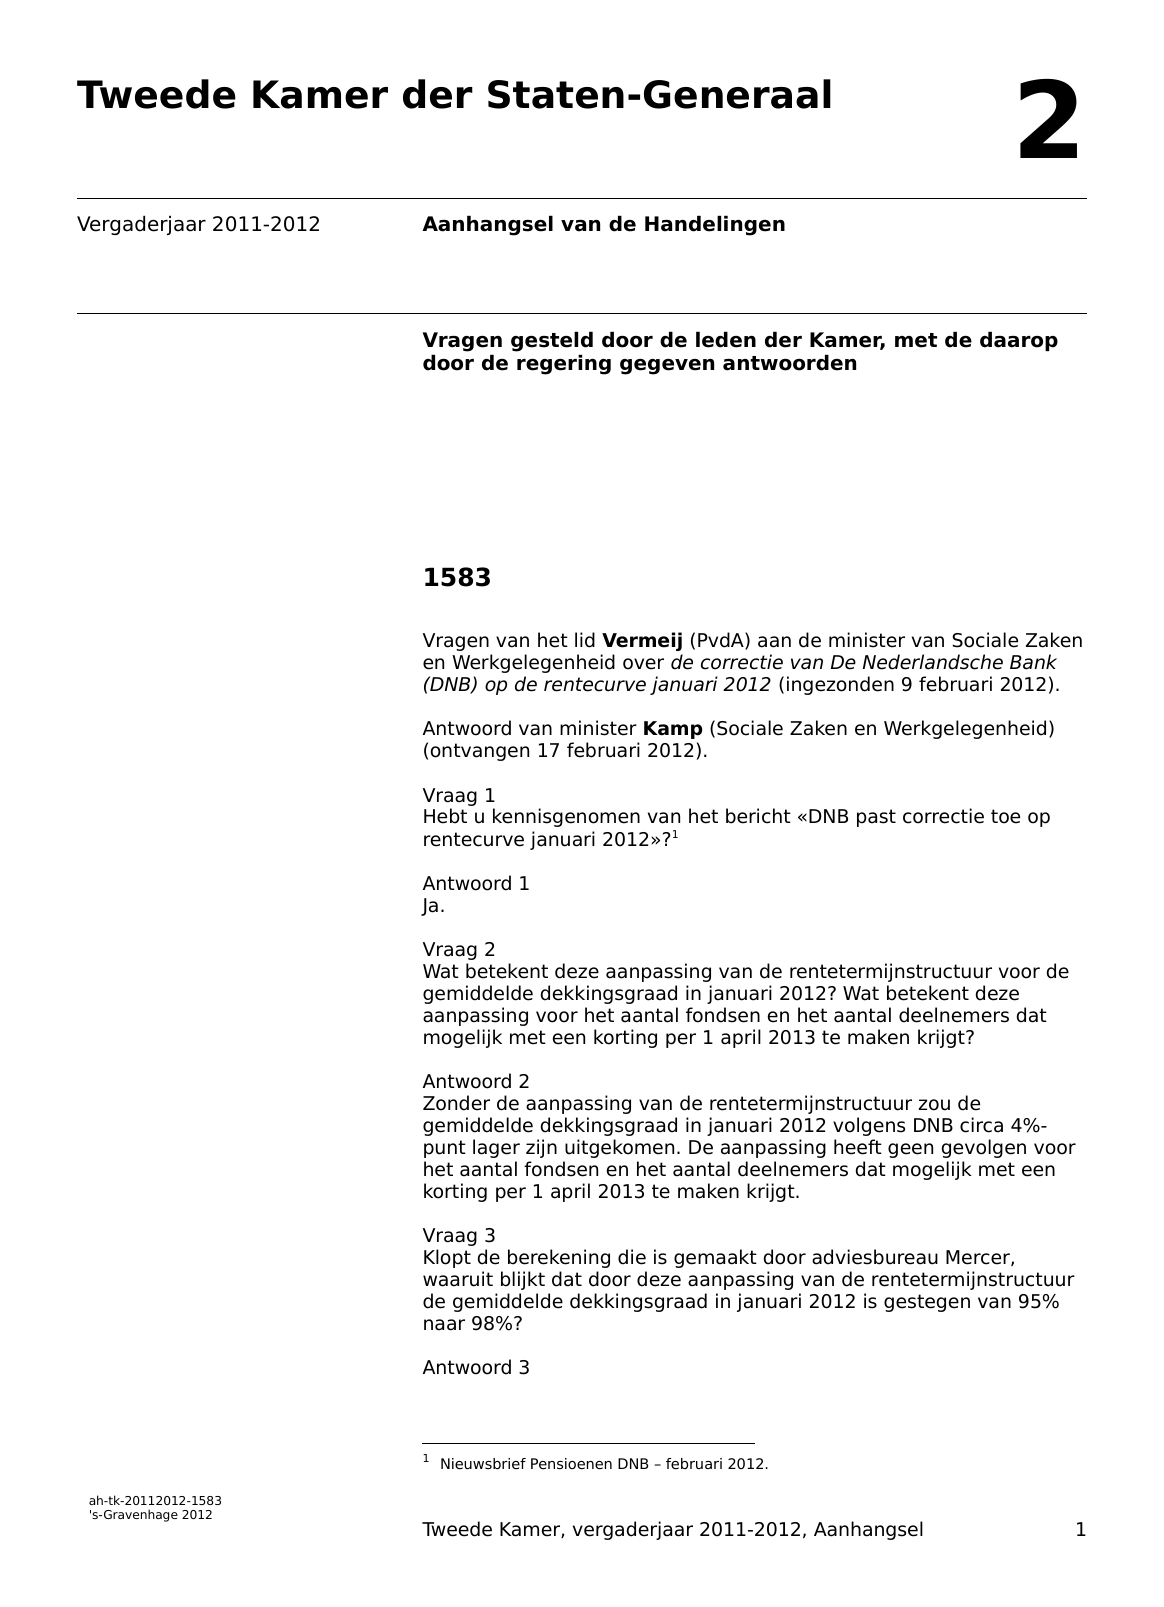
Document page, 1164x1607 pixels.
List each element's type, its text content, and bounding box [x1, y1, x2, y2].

text Antwoord 3 [422, 1357, 1087, 1379]
table_cell Vragen gesteld door de leden der Kamer, met de daarop door de regering gegeven antwoorden [422, 314, 1087, 375]
table_cell Vergaderjaar 2011-2012 [77, 199, 422, 313]
table_header 2 [886, 59, 1087, 198]
table_cell Aanhangsel van de Handelingen [422, 199, 1087, 313]
text Antwoord 1 [422, 873, 1087, 894]
text Vraag 2 [422, 939, 1087, 961]
text Nieuwsbrief Pensioenen DNB – februari 2012. [422, 1452, 1087, 1474]
text Vragen van het lid Vermeij (PvdA) aan de minister van Sociale Zaken en Werkgelegenheid over de correctie van De Nederlandsche Bank (DNB) op de rentecurve januari 2012 (ingezonden 9 februari 2012). [422, 630, 1087, 696]
text Vraag 3 [422, 1225, 1087, 1247]
text Wat betekent deze aanpassing van de rentetermijnstructuur voor de gemiddelde dekkingsgraad in januari 2012? Wat betekent deze aanpassing voor het aantal fondsen en het aantal deelnemers dat mogelijk met een korting per 1 april 2013 te maken krijgt? [422, 961, 1087, 1049]
text Ja. [422, 894, 1087, 917]
text Antwoord 2 [422, 1071, 1087, 1093]
text Zonder de aanpassing van de rentetermijnstructuur zou de gemiddelde dekkingsgraad in januari 2012 volgens DNB circa 4%-punt lager zijn uitgekomen. De aanpassing heeft geen gevolgen voor het aantal fondsen en het aantal deelnemers dat mogelijk met een korting per 1 april 2013 te maken krijgt. [422, 1093, 1087, 1203]
text 1583 [422, 563, 1087, 592]
text Hebt u kennisgenomen van het bericht «DNB past correctie toe op rentecurve januari 2012»? [422, 806, 1087, 850]
text 's-Gravenhage 2012 [88, 1508, 323, 1522]
text Antwoord van minister Kamp (Sociale Zaken en Werkgelegenheid) (ontvangen 17 februari 2012). [422, 718, 1087, 762]
table_cell [77, 314, 422, 375]
table_header Tweede Kamer der Staten-Generaal [77, 59, 886, 198]
text Vraag 1 [422, 784, 1087, 806]
text ah-tk-20112012-1583 [88, 1494, 323, 1508]
text Klopt de berekening die is gemaakt door adviesbureau Mercer, waaruit blijkt dat door deze aanpassing van de rentetermijnstructuur de gemiddelde dekkingsgraad in januari 2012 is gestegen van 95% naar 98%? [422, 1247, 1087, 1335]
